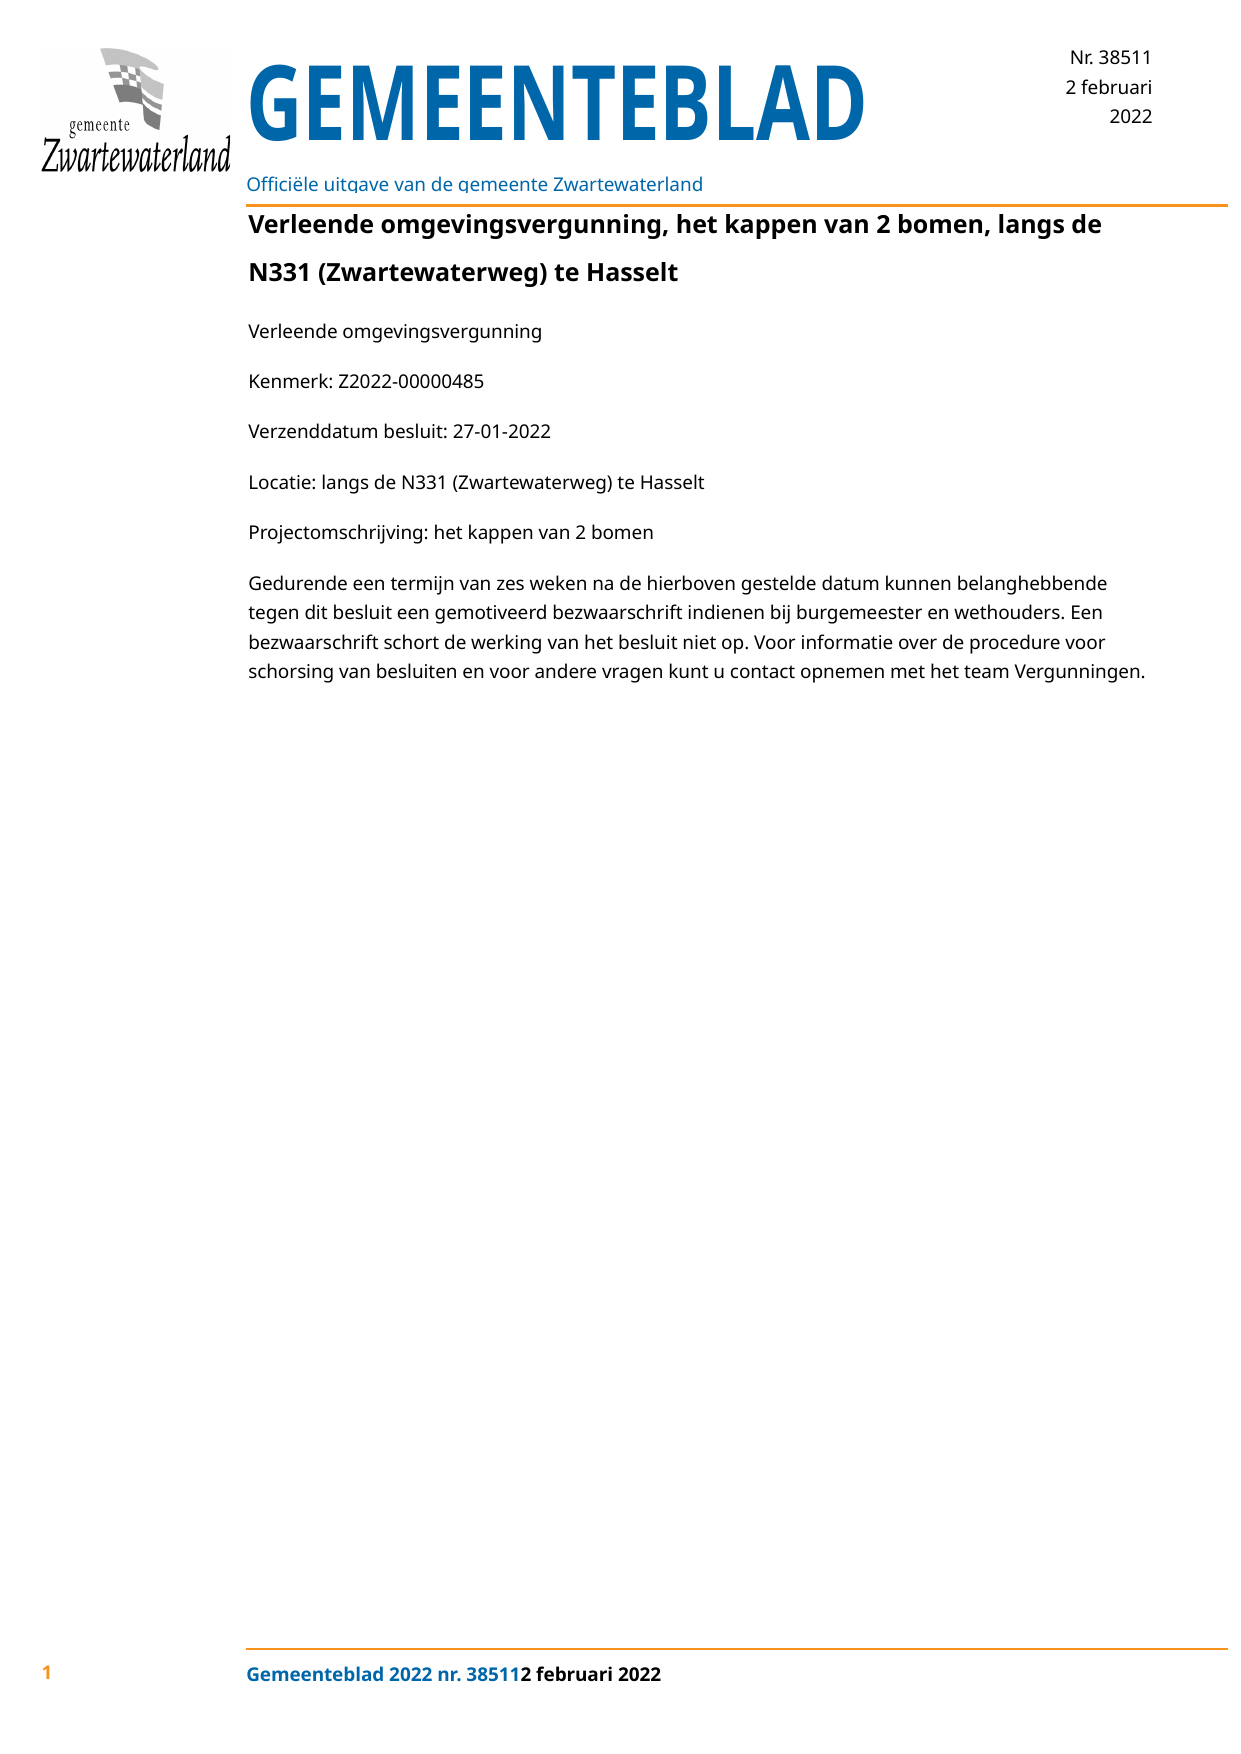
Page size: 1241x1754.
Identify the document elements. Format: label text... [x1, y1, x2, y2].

text Verzenddatum besluit: 27-01-2022 [248, 419, 1152, 444]
text Projectomschrijving: het kappen van 2 bomen [248, 519, 1152, 545]
text Verleende omgevingsvergunning [248, 318, 1152, 344]
text Gedurende een termijn van zes weken na de hierboven gestelde datum kunnen belanghebbende tegen dit besluit een gemotiveerd bezwaarschrift indienen bij burgemeester en wethouders. Een bezwaarschrift schort de werking van het besluit niet op. Voor informatie over de procedure voor schorsing van besluiten en voor andere vragen kunt u contact opnemen met het team Vergunningen. [248, 570, 1152, 684]
text Kenmerk: Z2022-00000485 [248, 368, 1152, 394]
text Locatie: langs de N331 (Zwartewaterweg) te Hasselt [248, 469, 1152, 495]
picture [41, 47, 231, 172]
text Verleende omgevingsvergunning, het kappen van 2 bomen, langs de N331 (Zwartewaterweg) te Hasselt [248, 207, 1152, 288]
